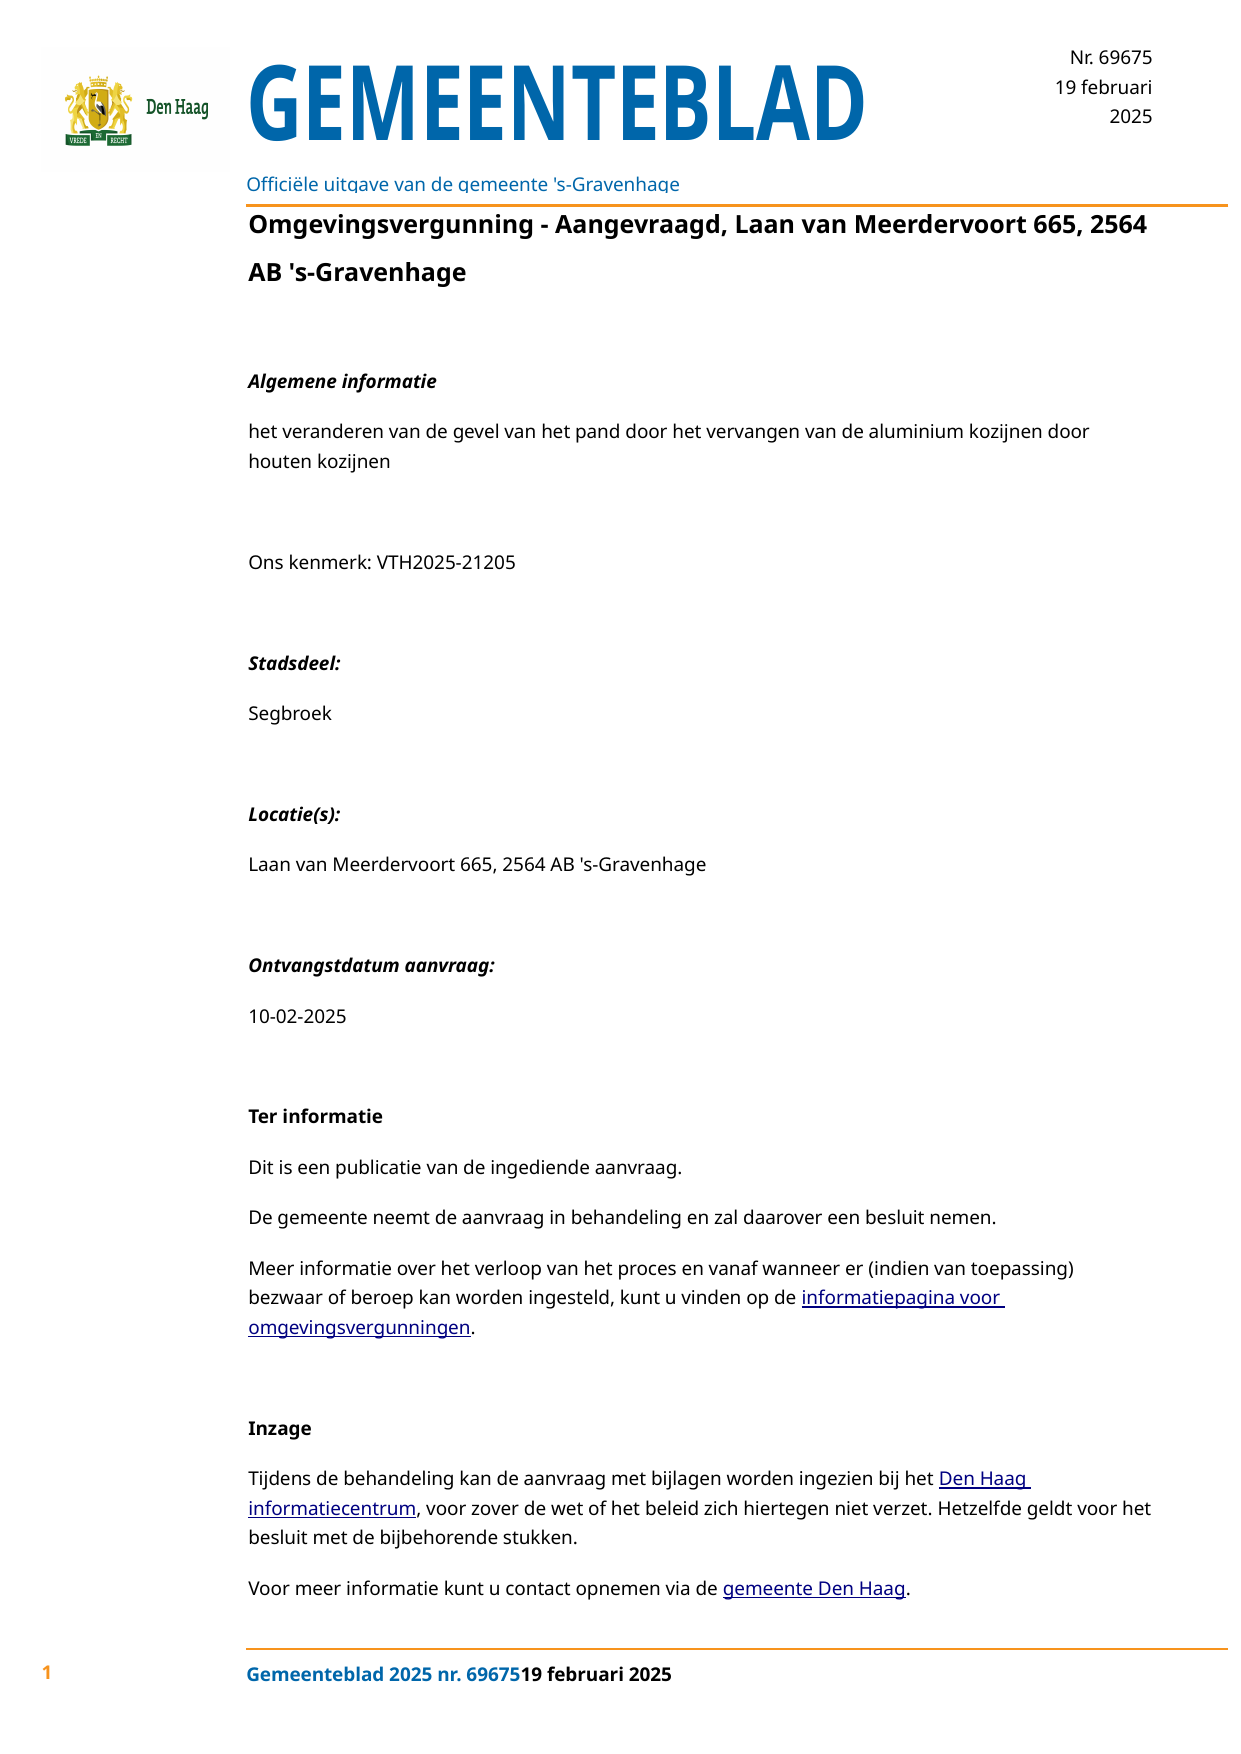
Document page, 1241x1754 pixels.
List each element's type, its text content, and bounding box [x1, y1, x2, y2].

text het veranderen van de gevel van het pand door het vervangen van de aluminium kozijnen door houten kozijnen [248, 419, 1152, 474]
text Ons kenmerk: VTH2025-21205 [248, 549, 1152, 575]
text Laan van Meerdervoort 665, 2564 AB 's-Gravenhage [248, 852, 1152, 877]
picture [41, 47, 231, 172]
text 10-02-2025 [248, 1003, 1152, 1029]
text Tijdens de behandeling kan de aanvraag met bijlagen worden ingezien bij het Den Haag informatiecentrum, voor zover de wet of het beleid zich hiertegen niet verzet. Hetzelfde geldt voor het besluit met de bijbehorende stukken. [248, 1465, 1152, 1550]
text Locatie(s): [248, 801, 1152, 827]
text Ontvangstdatum aanvraag: [248, 952, 1152, 978]
text Stadsdeel: [248, 650, 1152, 676]
text Voor meer informatie kunt u contact opnemen via de gemeente Den Haag. [248, 1575, 1152, 1601]
text Omgevingsvergunning - Aangevraagd, Laan van Meerdervoort 665, 2564 AB 's-Gravenhage [248, 207, 1152, 288]
text Dit is een publicatie van de ingediende aanvraag. [248, 1154, 1152, 1180]
text De gemeente neemt de aanvraag in behandeling en zal daarover een besluit nemen. [248, 1204, 1152, 1230]
text Algemene informatie [248, 368, 1152, 394]
text Meer informatie over het verloop van het proces en vanaf wanneer er (indien van toepassing) bezwaar of beroep kan worden ingesteld, kunt u vinden op de informatiepagina voor omgevingsvergunningen. [248, 1255, 1152, 1340]
text Ter informatie [248, 1104, 1152, 1129]
text Segbroek [248, 700, 1152, 726]
text Inzage [248, 1415, 1152, 1441]
